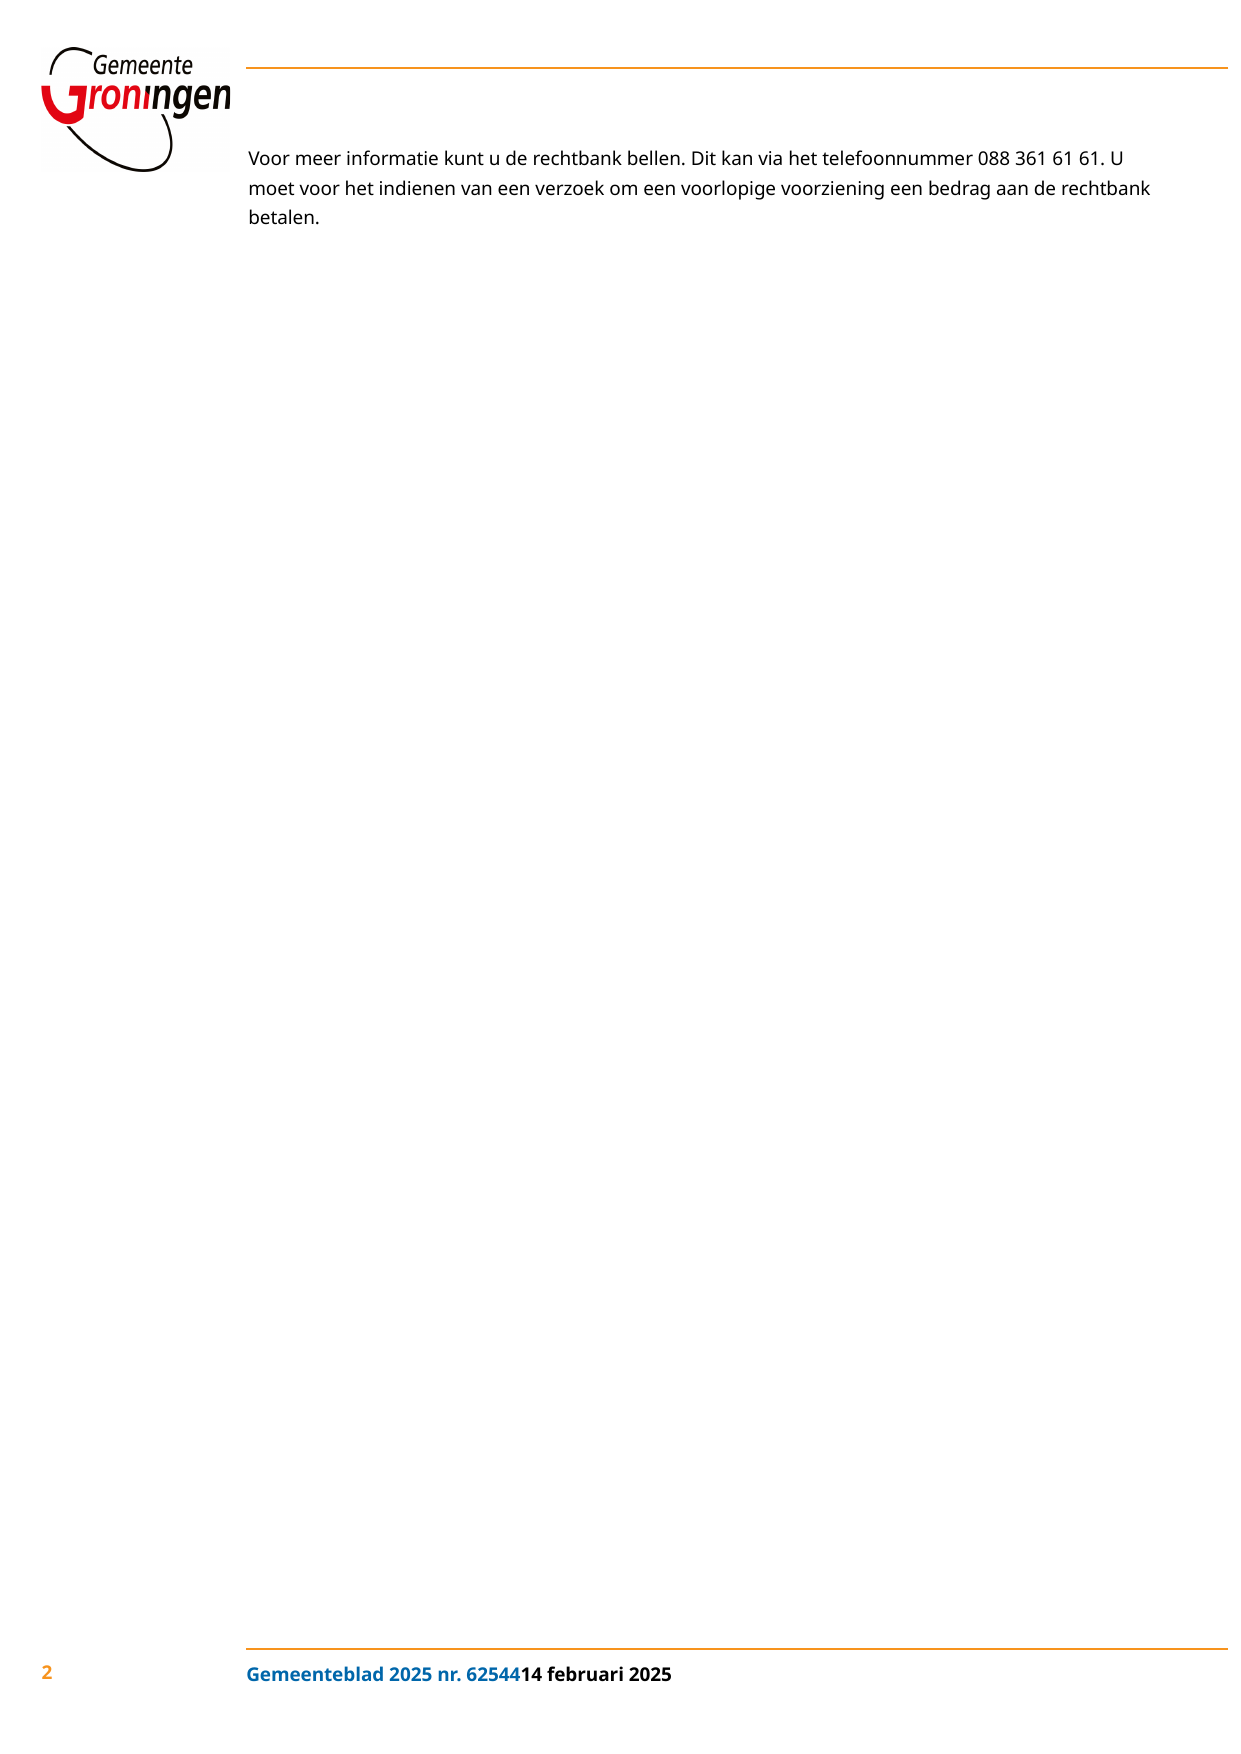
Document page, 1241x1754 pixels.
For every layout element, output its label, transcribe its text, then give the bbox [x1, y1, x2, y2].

text Voor meer informatie kunt u de rechtbank bellen. Dit kan via het telefoonnummer 088 361 61 61. U moet voor het indienen van een verzoek om een voorlopige voorziening een bedrag aan de rechtbank betalen. [248, 145, 1152, 230]
picture [41, 47, 231, 172]
